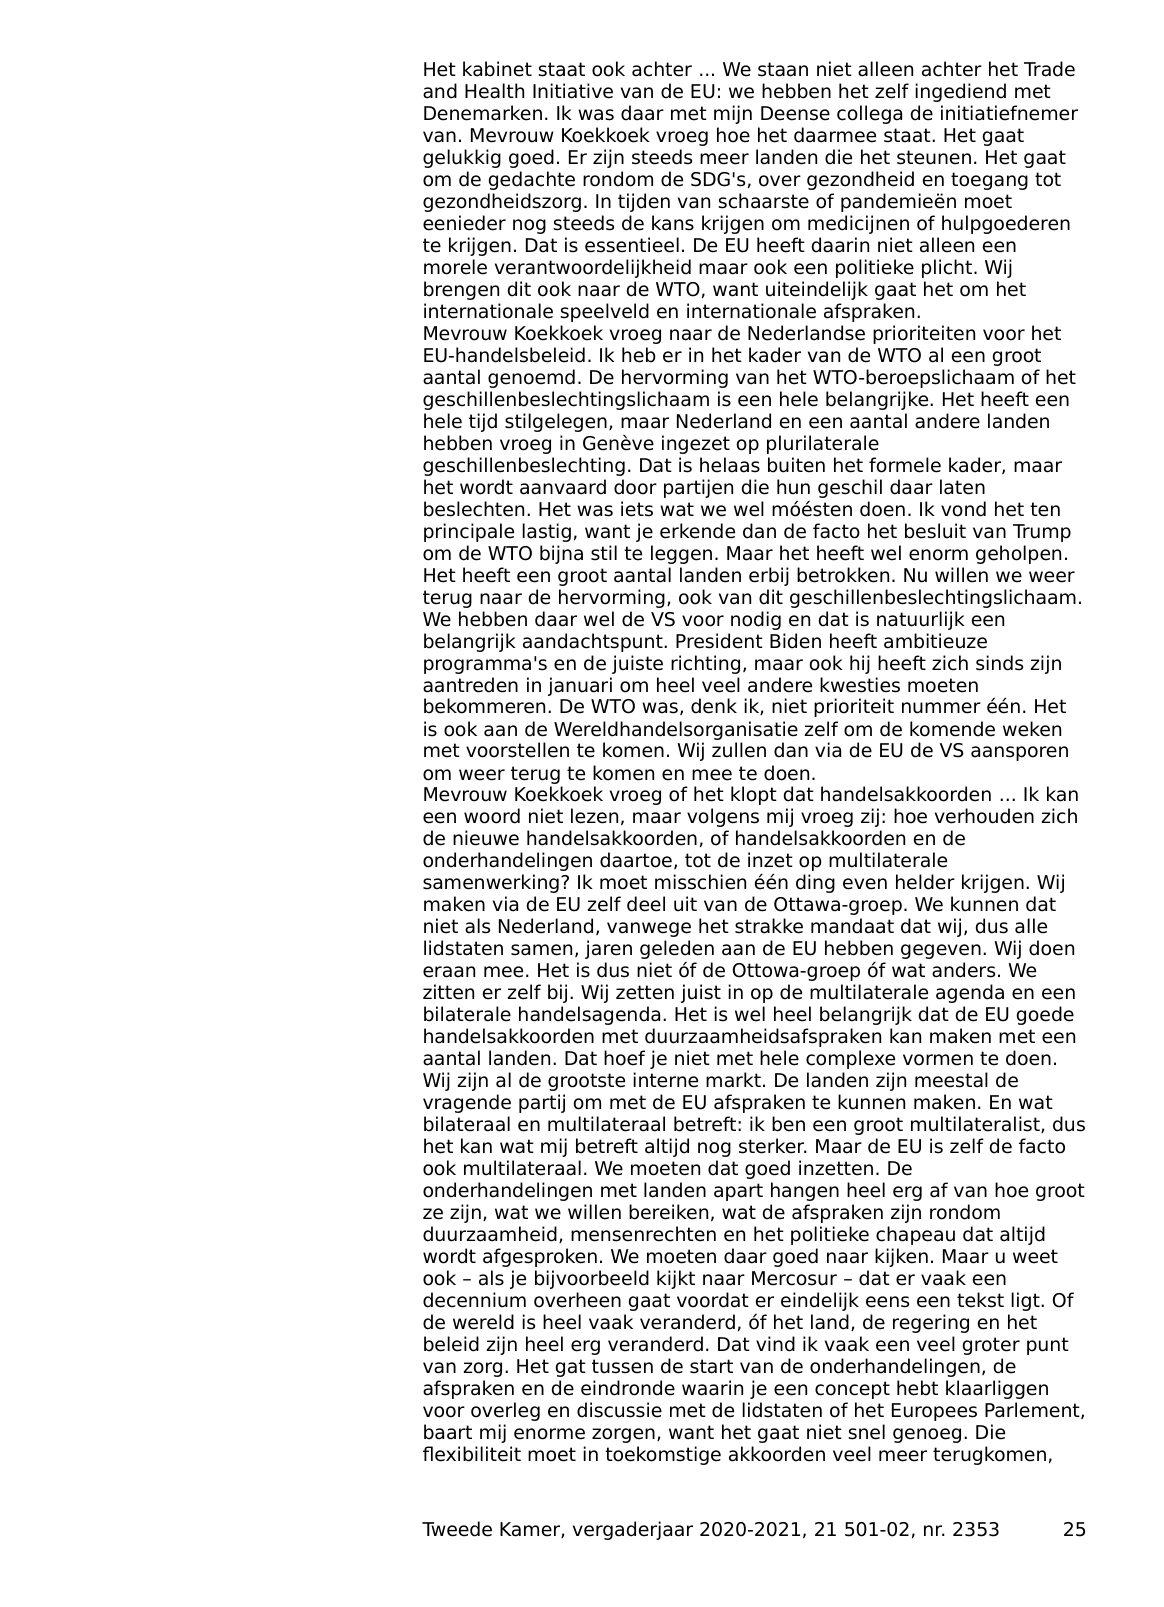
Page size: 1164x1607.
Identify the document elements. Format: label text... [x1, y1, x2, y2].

text Het kabinet staat ook achter ... We staan niet alleen achter het Trade and Health Initiative van de EU: we hebben het zelf ingediend met Denemarken. Ik was daar met mijn Deense collega de initiatiefnemer van. Mevrouw Koekkoek vroeg hoe het daarmee staat. Het gaat gelukkig goed. Er zijn steeds meer landen die het steunen. Het gaat om de gedachte rondom de SDG's, over gezondheid en toegang tot gezondheidszorg. In tijden van schaarste of pandemieën moet eenieder nog steeds de kans krijgen om medicijnen of hulpgoederen te krijgen. Dat is essentieel. De EU heeft daarin niet alleen een morele verantwoordelijkheid maar ook een politieke plicht. Wij brengen dit ook naar de WTO, want uiteindelijk gaat het om het internationale speelveld en internationale afspraken. [422, 59, 1087, 323]
text Mevrouw Koekkoek vroeg naar de Nederlandse prioriteiten voor het EU-handelsbeleid. Ik heb er in het kader van de WTO al een groot aantal genoemd. De hervorming van het WTO-beroepslichaam of het geschillenbeslechtingslichaam is een hele belangrijke. Het heeft een hele tijd stilgelegen, maar Nederland en een aantal andere landen hebben vroeg in Genève ingezet op plurilaterale geschillenbeslechting. Dat is helaas buiten het formele kader, maar het wordt aanvaard door partijen die hun geschil daar laten beslechten. Het was iets wat we wel móésten doen. Ik vond het ten principale lastig, want je erkende dan de facto het besluit van Trump om de WTO bijna stil te leggen. Maar het heeft wel enorm geholpen. Het heeft een groot aantal landen erbij betrokken. Nu willen we weer terug naar de hervorming, ook van dit geschillenbeslechtingslichaam. We hebben daar wel de VS voor nodig en dat is natuurlijk een belangrijk aandachtspunt. President Biden heeft ambitieuze programma's en de juiste richting, maar ook hij heeft zich sinds zijn aantreden in januari om heel veel andere kwesties moeten bekommeren. De WTO was, denk ik, niet prioriteit nummer één. Het is ook aan de Wereldhandelsorganisatie zelf om de komende weken met voorstellen te komen. Wij zullen dan via de EU de VS aansporen om weer terug te komen en mee te doen. [422, 323, 1087, 784]
text Mevrouw Koekkoek vroeg of het klopt dat handelsakkoorden ... Ik kan een woord niet lezen, maar volgens mij vroeg zij: hoe verhouden zich de nieuwe handelsakkoorden, of handelsakkoorden en de onderhandelingen daartoe, tot de inzet op multilaterale samenwerking? Ik moet misschien één ding even helder krijgen. Wij maken via de EU zelf deel uit van de Ottawa-groep. We kunnen dat niet als Nederland, vanwege het strakke mandaat dat wij, dus alle lidstaten samen, jaren geleden aan de EU hebben gegeven. Wij doen eraan mee. Het is dus niet óf de Ottowa-groep óf wat anders. We zitten er zelf bij. Wij zetten juist in op de multilaterale agenda en een bilaterale handelsagenda. Het is wel heel belangrijk dat de EU goede handelsakkoorden met duurzaamheidsafspraken kan maken met een aantal landen. Dat hoef je niet met hele complexe vormen te doen. Wij zijn al de grootste interne markt. De landen zijn meestal de vragende partij om met de EU afspraken te kunnen maken. En wat bilateraal en multilateraal betreft: ik ben een groot multilateralist, dus het kan wat mij betreft altijd nog sterker. Maar de EU is zelf de facto ook multilateraal. We moeten dat goed inzetten. De onderhandelingen met landen apart hangen heel erg af van hoe groot ze zijn, wat we willen bereiken, wat de afspraken zijn rondom duurzaamheid, mensenrechten en het politieke chapeau dat altijd wordt afgesproken. We moeten daar goed naar kijken. Maar u weet ook – als je bijvoorbeeld kijkt naar Mercosur – dat er vaak een decennium overheen gaat voordat er eindelijk eens een tekst ligt. Of de wereld is heel vaak veranderd, óf het land, de regering en het beleid zijn heel erg veranderd. Dat vind ik vaak een veel groter punt van zorg. Het gat tussen de start van de onderhandelingen, de afspraken en de eindronde waarin je een concept hebt klaarliggen voor overleg en discussie met de lidstaten of het Europees Parlement, baart mij enorme zorgen, want het gaat niet snel genoeg. Die flexibiliteit moet in toekomstige akkoorden veel meer terugkomen, [422, 784, 1087, 1466]
